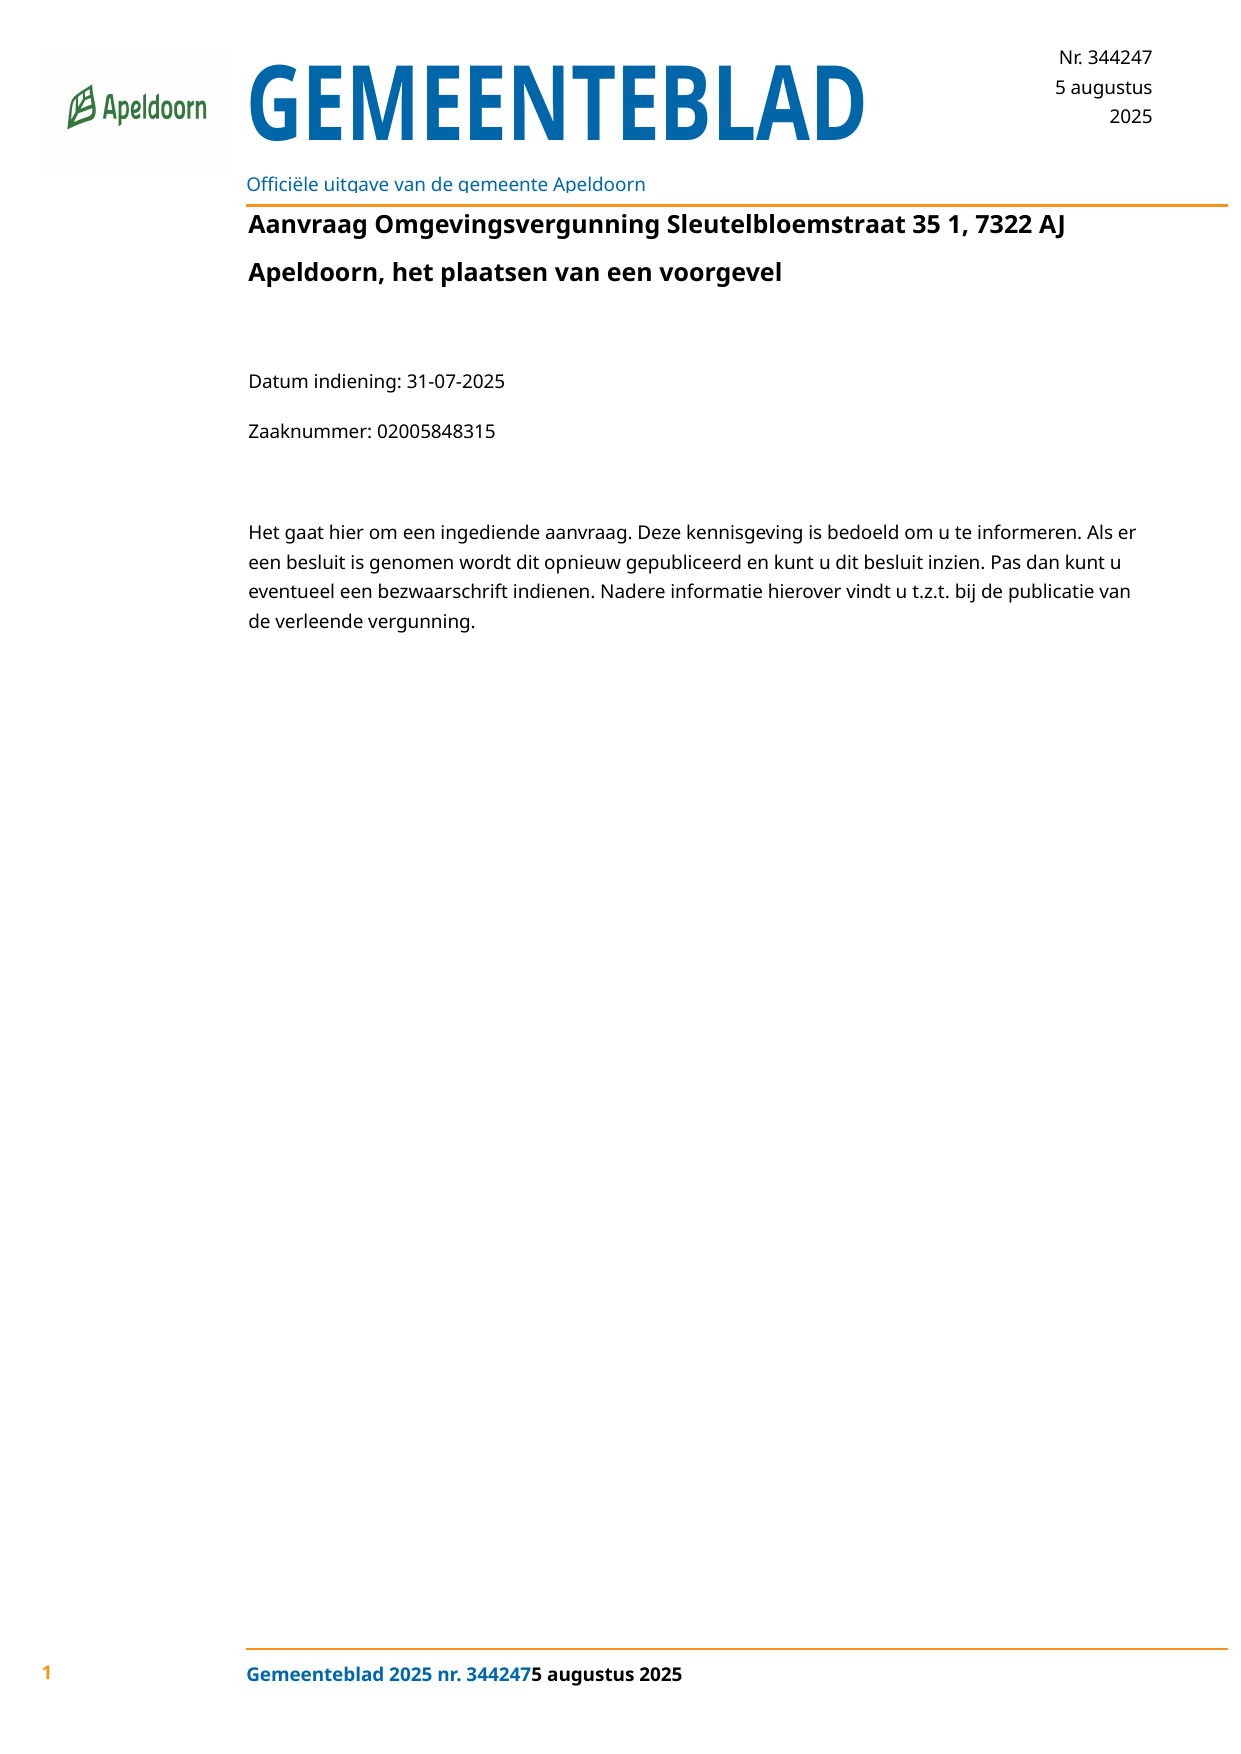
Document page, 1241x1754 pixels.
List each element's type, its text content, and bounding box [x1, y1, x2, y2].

text Datum indiening: 31-07-2025 [248, 368, 1152, 394]
text Zaaknummer: 02005848315 [248, 419, 1152, 444]
picture [41, 47, 231, 172]
text Aanvraag Omgevingsvergunning Sleutelbloemstraat 35 1, 7322 AJ Apeldoorn, het plaatsen van een voorgevel [248, 207, 1152, 288]
text Het gaat hier om een ingediende aanvraag. Deze kennisgeving is bedoeld om u te informeren. Als er een besluit is genomen wordt dit opnieuw gepubliceerd en kunt u dit besluit inzien. Pas dan kunt u eventueel een bezwaarschrift indienen. Nadere informatie hierover vindt u t.z.t. bij de publicatie van de verleende vergunning. [248, 519, 1152, 634]
